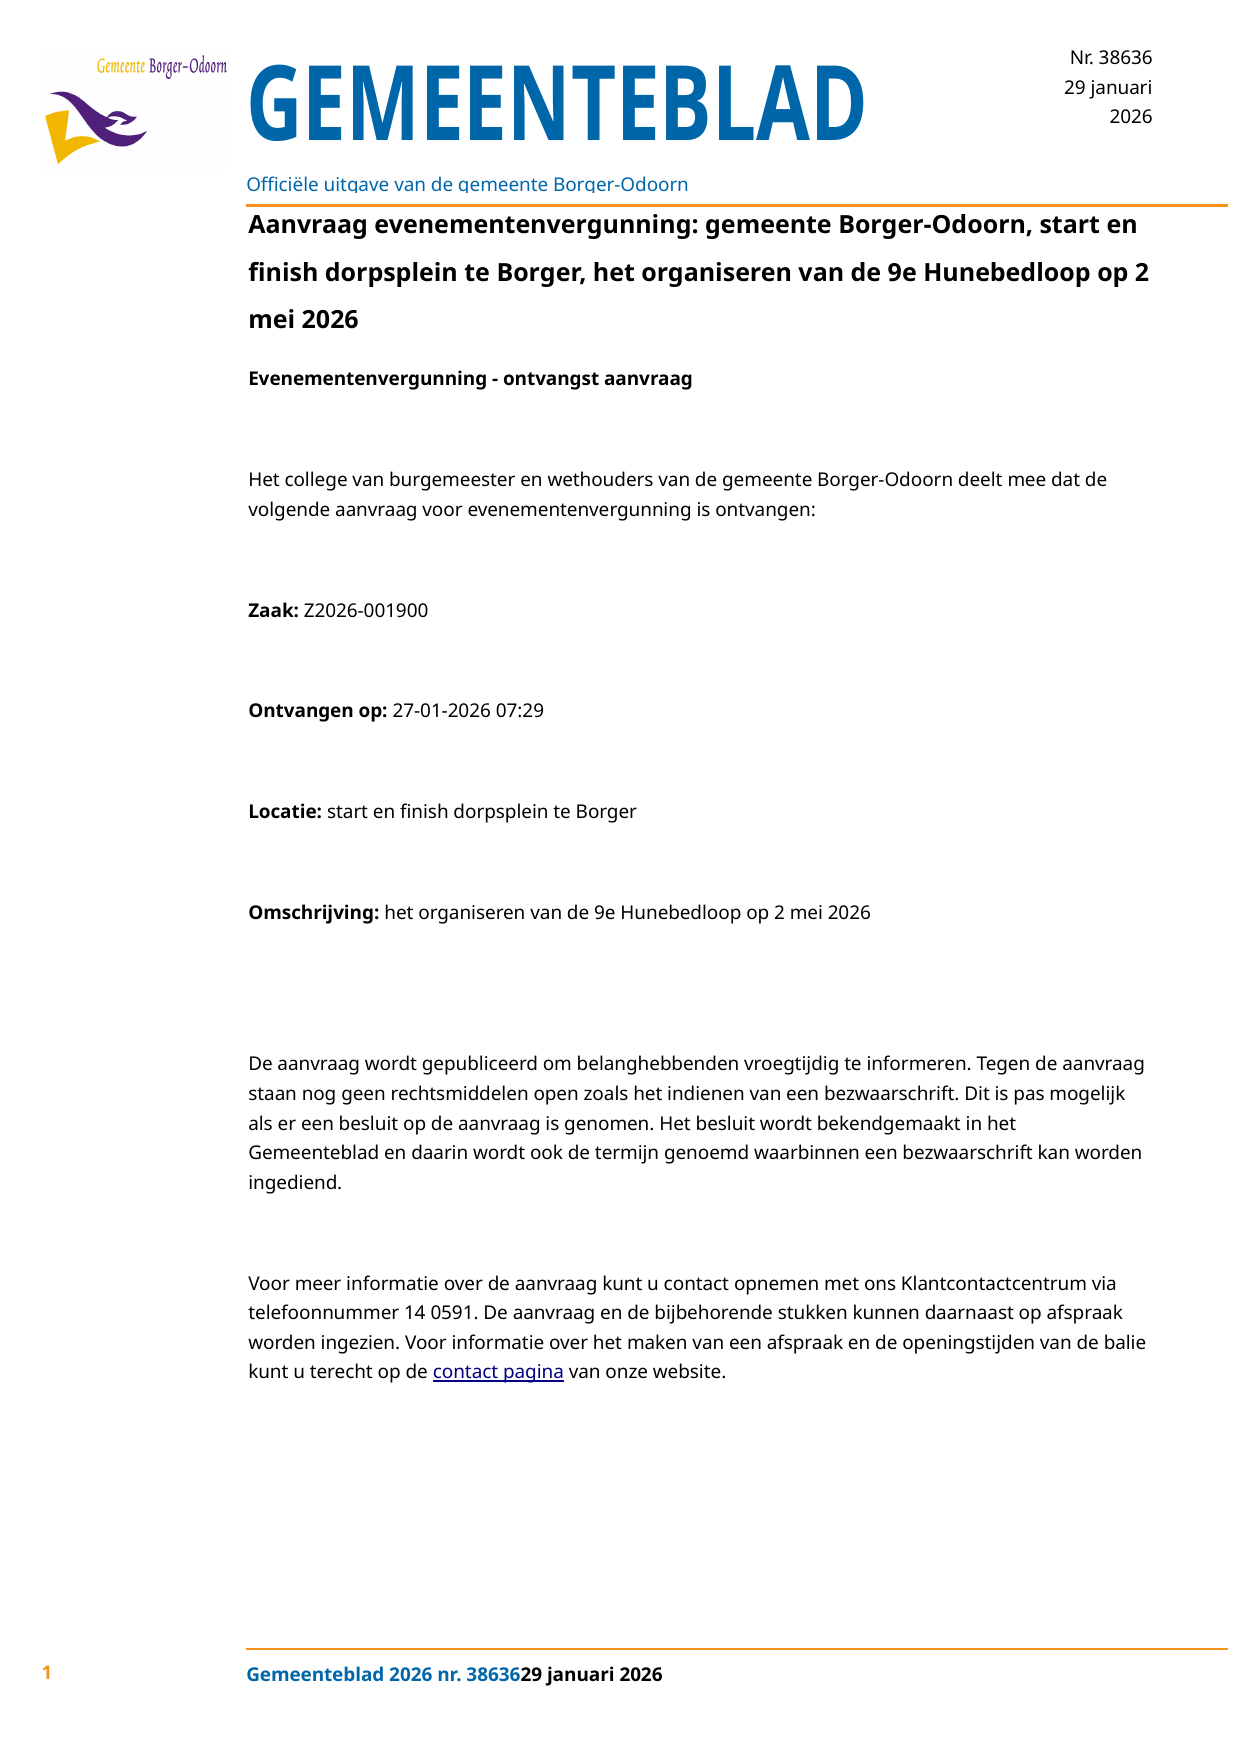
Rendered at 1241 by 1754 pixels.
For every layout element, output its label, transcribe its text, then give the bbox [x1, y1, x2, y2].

text Ontvangen op: 27-01-2026 07:29 [248, 698, 1152, 723]
picture [41, 47, 231, 172]
text Evenementenvergunning - ontvangst aanvraag [248, 366, 1152, 391]
text Locatie: start en finish dorpsplein te Borger [248, 798, 1152, 824]
text Aanvraag evenementenvergunning: gemeente Borger-Odoorn, start en finish dorpsplein te Borger, het organiseren van de 9e Hunebedloop op 2 mei 2026 [248, 207, 1152, 336]
text Het college van burgemeester en wethouders van de gemeente Borger-Odoorn deelt mee dat de volgende aanvraag voor evenementenvergunning is ontvangen: [248, 466, 1152, 522]
text Zaak: Z2026-001900 [248, 597, 1152, 622]
text De aanvraag wordt gepubliceerd om belanghebbenden vroegtijdig te informeren. Tegen de aanvraag staan nog geen rechtsmiddelen open zoals het indienen van een bezwaarschrift. Dit is pas mogelijk als er een besluit op de aanvraag is genomen. Het besluit wordt bekendgemaakt in het Gemeenteblad en daarin wordt ook de termijn genoemd waarbinnen een bezwaarschrift kan worden ingediend. [248, 1051, 1152, 1194]
text Omschrijving: het organiseren van de 9e Hunebedloop op 2 mei 2026 [248, 899, 1152, 925]
text Voor meer informatie over de aanvraag kunt u contact opnemen met ons Klantcontactcentrum via telefoonnummer 14 0591. De aanvraag en de bijbehorende stukken kunnen daarnaast op afspraak worden ingezien. Voor informatie over het maken van een afspraak en de openingstijden van de balie kunt u terecht op de contact pagina van onze website. [248, 1270, 1152, 1384]
